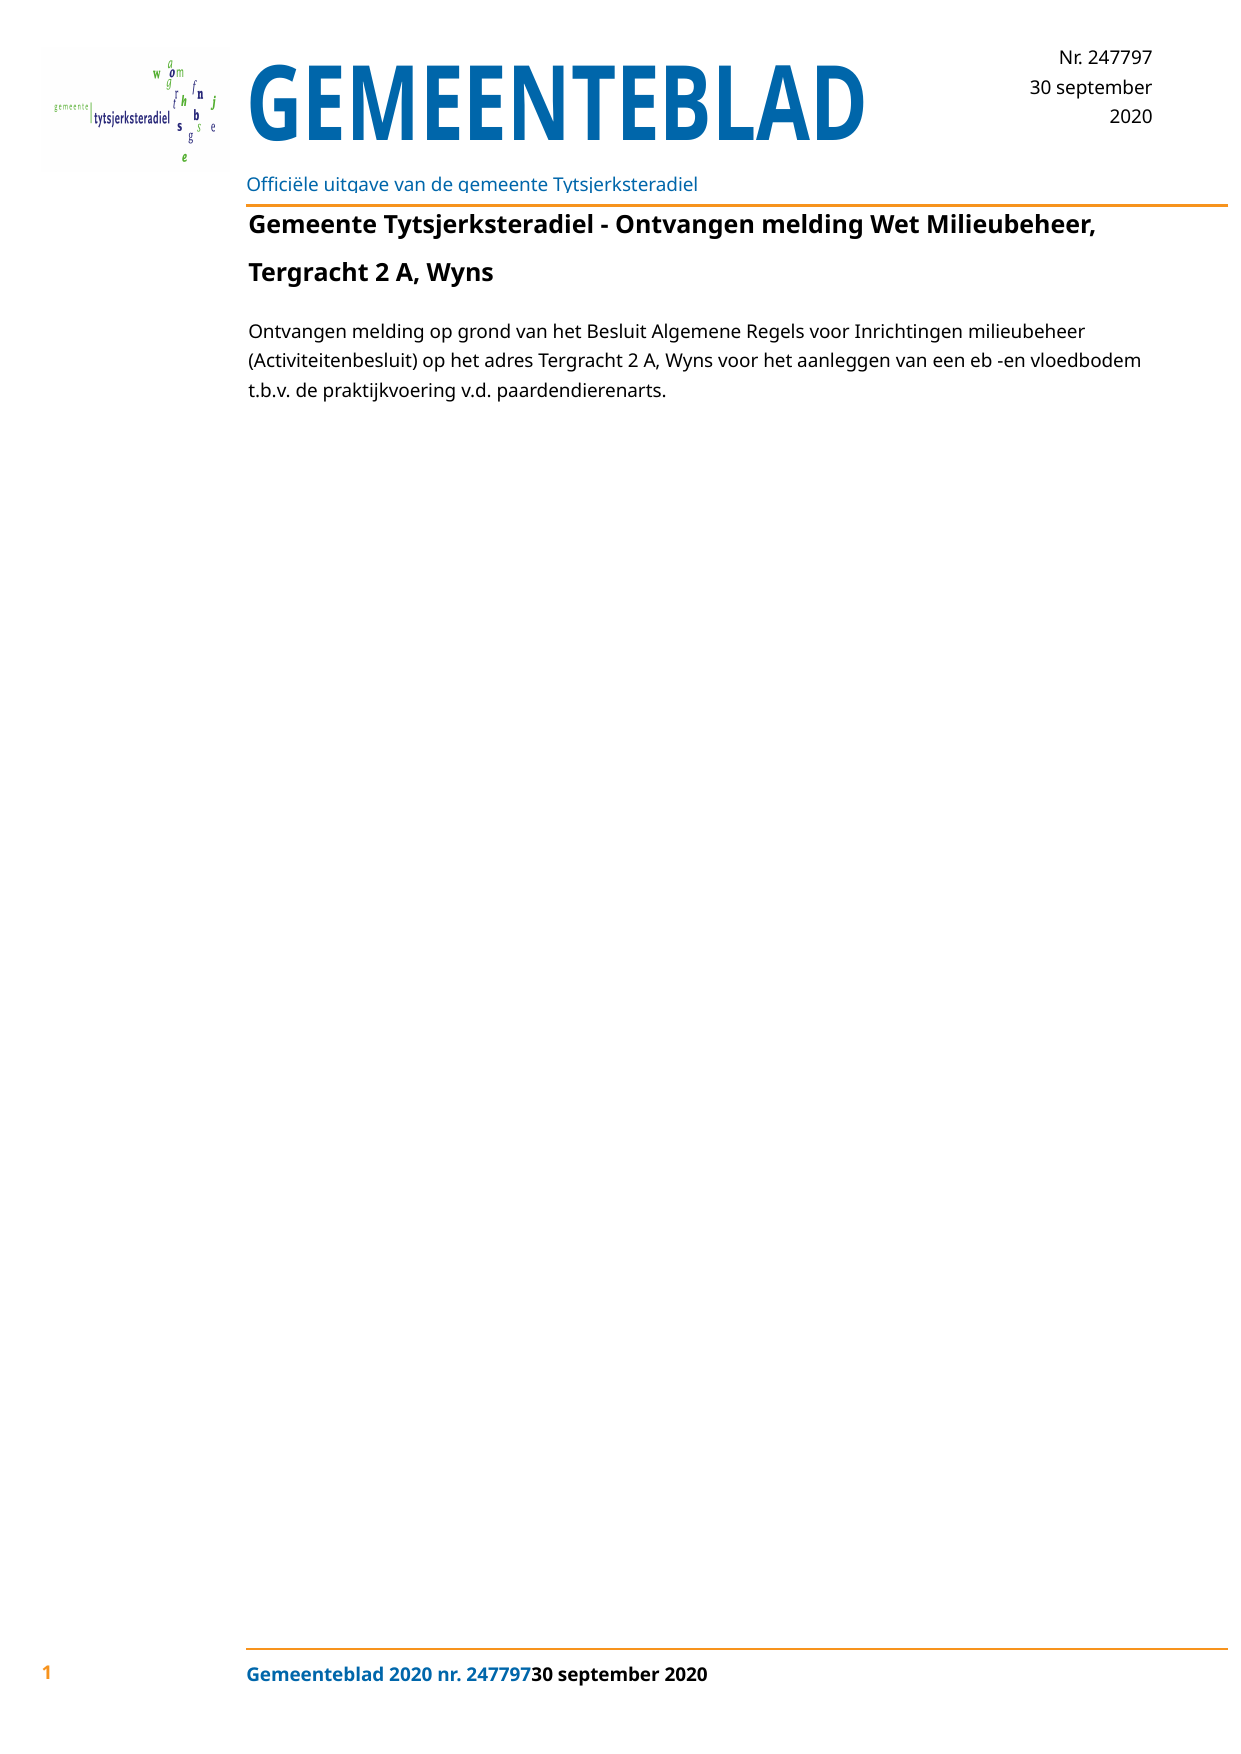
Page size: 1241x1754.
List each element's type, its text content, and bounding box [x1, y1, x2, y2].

text Gemeente Tytsjerksteradiel - Ontvangen melding Wet Milieubeheer, Tergracht 2 A, Wyns [248, 207, 1152, 288]
picture [41, 47, 231, 172]
text Ontvangen melding op grond van het Besluit Algemene Regels voor Inrichtingen milieubeheer (Activiteitenbesluit) op het adres Tergracht 2 A, Wyns voor het aanleggen van een eb -en vloedbodem t.b.v. de praktijkvoering v.d. paardendierenarts. [248, 318, 1152, 403]
